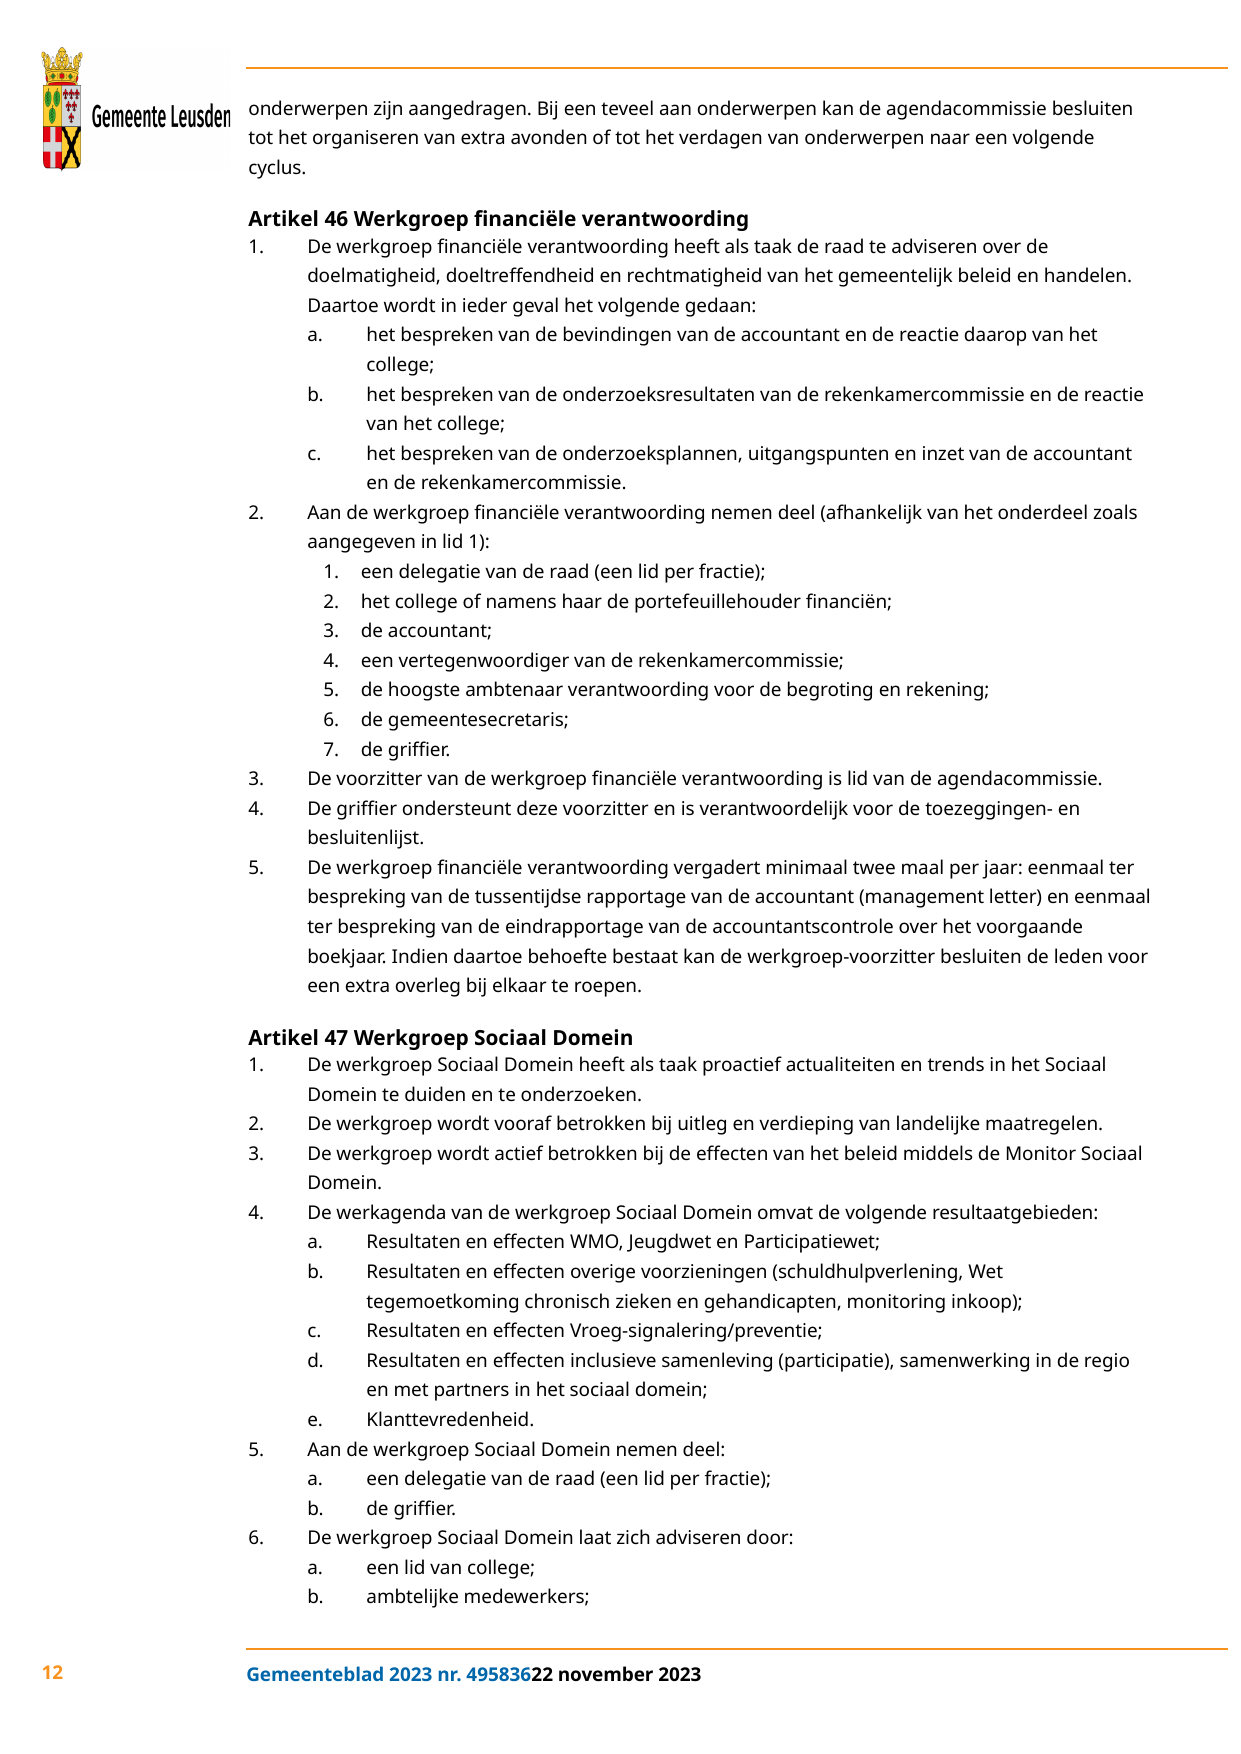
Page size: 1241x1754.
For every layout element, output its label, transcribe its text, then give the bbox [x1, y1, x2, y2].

list Resultaten en effecten WMO, Jeugdwet en Participatiewet; [307, 1229, 1152, 1254]
list de hoogste ambtenaar verantwoording voor de begroting en rekening; [323, 677, 1152, 702]
list De werkgroep Sociaal Domein heeft als taak proactief actualiteiten en trends in het Sociaal Domein te duiden en te onderzoeken. [248, 1051, 1152, 1107]
list Aan de werkgroep financiële verantwoording nemen deel (afhankelijk van het onderdeel zoals aangegeven in lid 1): [248, 499, 1152, 554]
list het bespreken van de onderzoeksplannen, uitgangspunten en inzet van de accountant en de rekenkamercommissie. [307, 440, 1152, 495]
list De werkagenda van de werkgroep Sociaal Domein omvat de volgende resultaatgebieden: [248, 1199, 1152, 1225]
list Resultaten en effecten Vroeg-signalering/preventie; [307, 1317, 1152, 1343]
list Klanttevredenheid. [307, 1406, 1152, 1432]
text Artikel 47 Werkgroep Sociaal Domein [248, 1023, 1152, 1051]
list Resultaten en effecten overige voorzieningen (schuldhulpverlening, Wet tegemoetkoming chronisch zieken en gehandicapten, monitoring inkoop); [307, 1258, 1152, 1314]
list de accountant; [323, 617, 1152, 643]
list de griffier. [307, 1495, 1152, 1521]
list Aan de werkgroep Sociaal Domein nemen deel: [248, 1436, 1152, 1462]
list het college of namens haar de portefeuillehouder financiën; [323, 588, 1152, 613]
list de gemeentesecretaris; [323, 706, 1152, 732]
list De werkgroep wordt actief betrokken bij de effecten van het beleid middels de Monitor Sociaal Domein. [248, 1140, 1152, 1195]
list het bespreken van de onderzoeksresultaten van de rekenkamercommissie en de reactie van het college; [307, 381, 1152, 436]
list De werkgroep financiële verantwoording vergadert minimaal twee maal per jaar: eenmaal ter bespreking van de tussentijdse rapportage van de accountant (management letter) en eenmaal ter bespreking van de eindrapportage van de accountantscontrole over het voorgaande boekjaar. Indien daartoe behoefte bestaat kan de werkgroep-voorzitter besluiten de leden voor een extra overleg bij elkaar te roepen. [248, 854, 1152, 998]
list de griffier. [323, 736, 1152, 761]
list Resultaten en effecten inclusieve samenleving (participatie), samenwerking in de regio en met partners in het sociaal domein; [307, 1347, 1152, 1402]
list De voorzitter van de werkgroep financiële verantwoording is lid van de agendacommissie. [248, 765, 1152, 791]
list een delegatie van de raad (een lid per fractie); [307, 1465, 1152, 1491]
list De werkgroep wordt vooraf betrokken bij uitleg en verdieping van landelijke maatregelen. [248, 1110, 1152, 1136]
list De griffier ondersteunt deze voorzitter en is verantwoordelijk voor de toezeggingen- en besluitenlijst. [248, 795, 1152, 850]
list het bespreken van de bevindingen van de accountant en de reactie daarop van het college; [307, 322, 1152, 377]
text onderwerpen zijn aangedragen. Bij een teveel aan onderwerpen kan de agendacommissie besluiten tot het organiseren van extra avonden of tot het verdagen van onderwerpen naar een volgende cyclus. [248, 95, 1152, 180]
list De werkgroep financiële verantwoording heeft als taak de raad te adviseren over de doelmatigheid, doeltreffendheid en rechtmatigheid van het gemeentelijk beleid en handelen. Daartoe wordt in ieder geval het volgende gedaan: [248, 233, 1152, 318]
text Artikel 46 Werkgroep financiële verantwoording [248, 204, 1152, 233]
list een delegatie van de raad (een lid per fractie); [323, 558, 1152, 584]
list ambtelijke medewerkers; [307, 1584, 1152, 1609]
picture [41, 47, 231, 172]
list een lid van college; [307, 1554, 1152, 1580]
list De werkgroep Sociaal Domein laat zich adviseren door: [248, 1524, 1152, 1550]
list een vertegenwoordiger van de rekenkamercommissie; [323, 647, 1152, 673]
